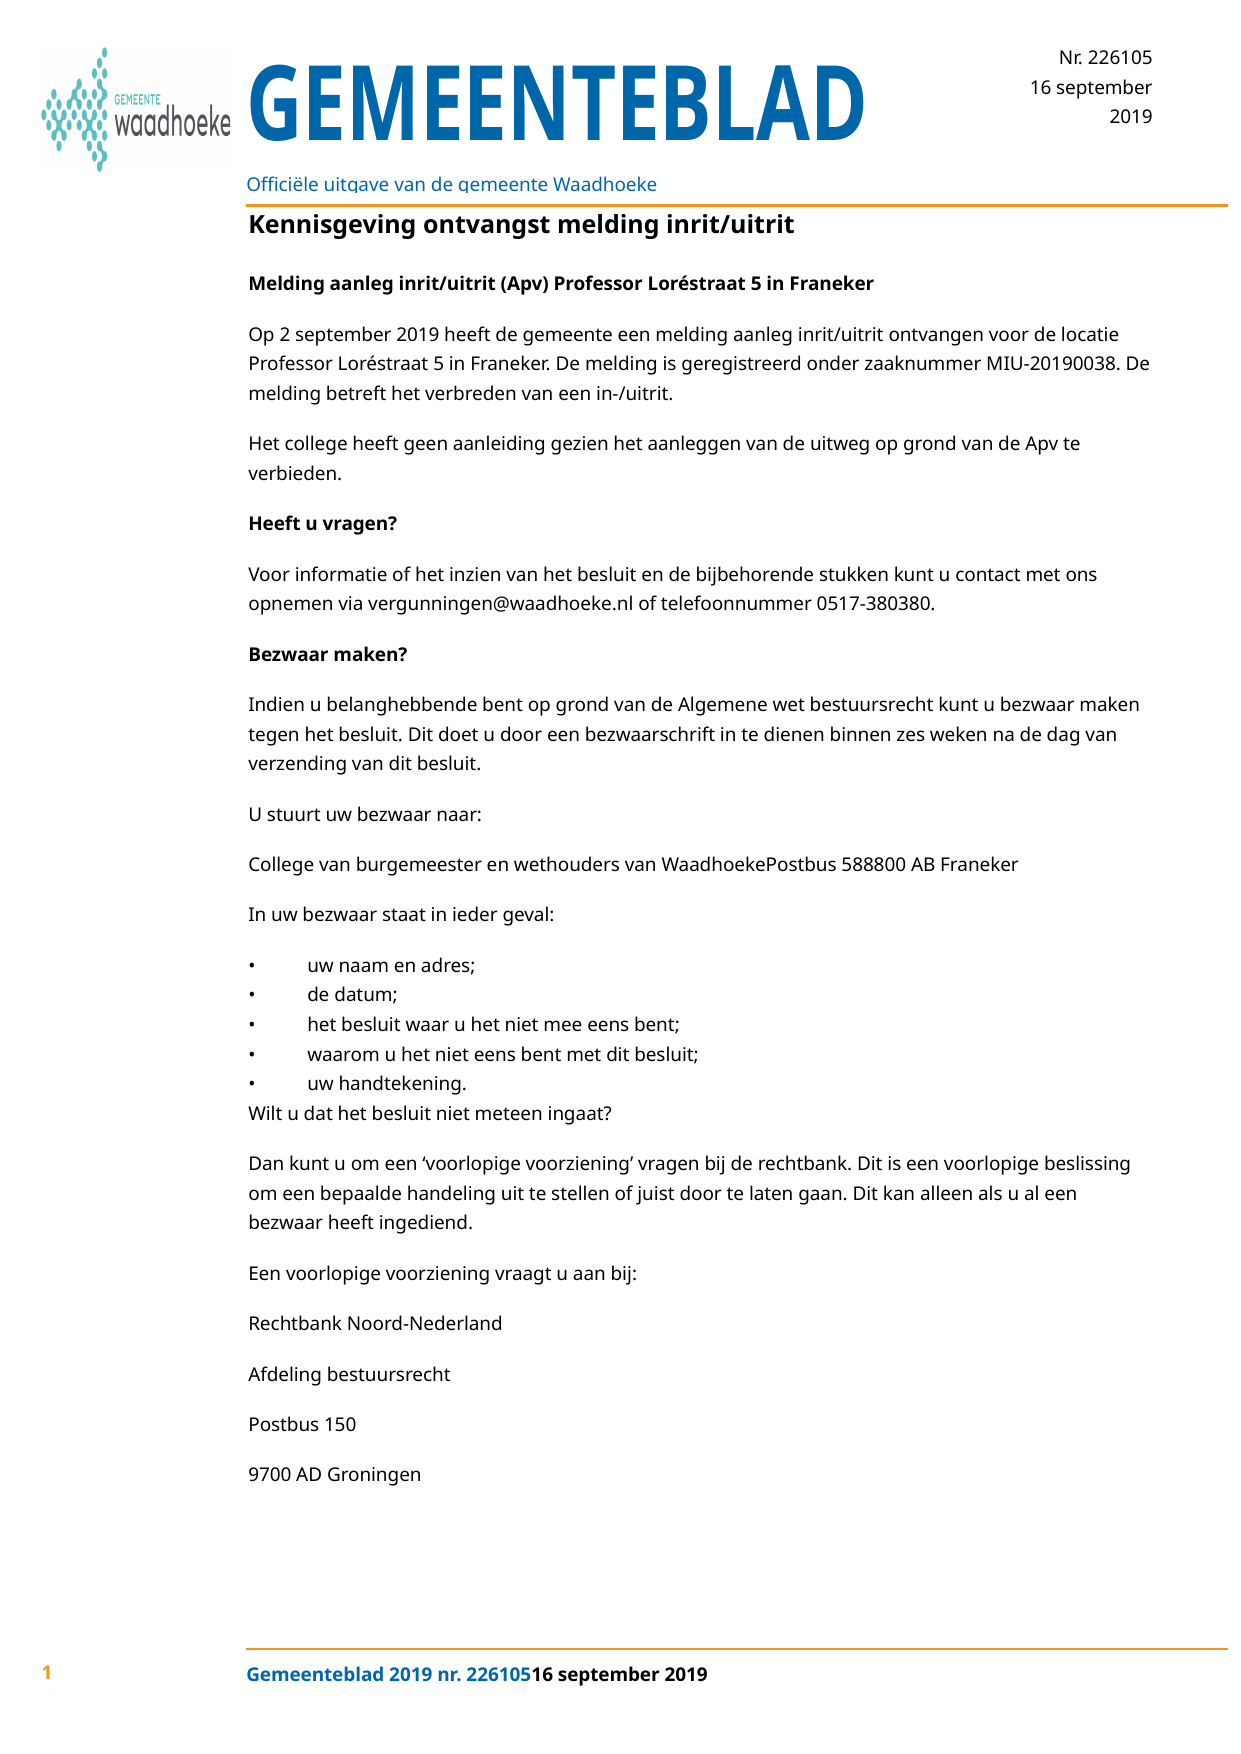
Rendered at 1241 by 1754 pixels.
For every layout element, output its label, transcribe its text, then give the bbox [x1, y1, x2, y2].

text Voor informatie of het inzien van het besluit en de bijbehorende stukken kunt u contact met ons opnemen via vergunningen@waadhoeke.nl of telefoonnummer 0517-380380. [248, 561, 1152, 616]
text Wilt u dat het besluit niet meteen ingaat? [248, 1100, 1152, 1126]
text Op 2 september 2019 heeft de gemeente een melding aanleg inrit/uitrit ontvangen voor de locatie Professor Loréstraat 5 in Franeker. De melding is geregistreerd onder zaaknummer MIU-20190038. De melding betreft het verbreden van een in-/uitrit. [248, 321, 1152, 406]
text Dan kunt u om een ‘voorlopige voorziening’ vragen bij de rechtbank. Dit is een voorlopige beslissing om een bepaalde handeling uit te stellen of juist door te laten gaan. Dit kan alleen als u al een bezwaar heeft ingediend. [248, 1150, 1152, 1235]
text Rechtbank Noord-Nederland [248, 1310, 1152, 1336]
text U stuurt uw bezwaar naar: [248, 801, 1152, 826]
text Heeft u vragen? [248, 510, 1152, 536]
list waarom u het niet eens bent met dit besluit; [248, 1041, 1152, 1066]
text Een voorlopige voorziening vraagt u aan bij: [248, 1260, 1152, 1286]
text Bezwaar maken? [248, 641, 1152, 666]
text College van burgemeester en wethouders van WaadhoekePostbus 588800 AB Franeker [248, 851, 1152, 877]
text Het college heeft geen aanleiding gezien het aanleggen van de uitweg op grond van de Apv te verbieden. [248, 430, 1152, 486]
text In uw bezwaar staat in ieder geval: [248, 902, 1152, 927]
list uw handtekening. [248, 1070, 1152, 1096]
text 9700 AD Groningen [248, 1462, 1152, 1487]
text Melding aanleg inrit/uitrit (Apv) Professor Loréstraat 5 in Franeker [248, 270, 1152, 296]
list het besluit waar u het niet mee eens bent; [248, 1011, 1152, 1037]
picture [41, 47, 231, 172]
list uw naam en adres; [248, 952, 1152, 978]
text Kennisgeving ontvangst melding inrit/uitrit [248, 207, 1152, 241]
list de datum; [248, 982, 1152, 1007]
text Postbus 150 [248, 1411, 1152, 1437]
text Afdeling bestuursrecht [248, 1361, 1152, 1386]
text Indien u belanghebbende bent op grond van de Algemene wet bestuursrecht kunt u bezwaar maken tegen het besluit. Dit doet u door een bezwaarschrift in te dienen binnen zes weken na de dag van verzending van dit besluit. [248, 691, 1152, 776]
